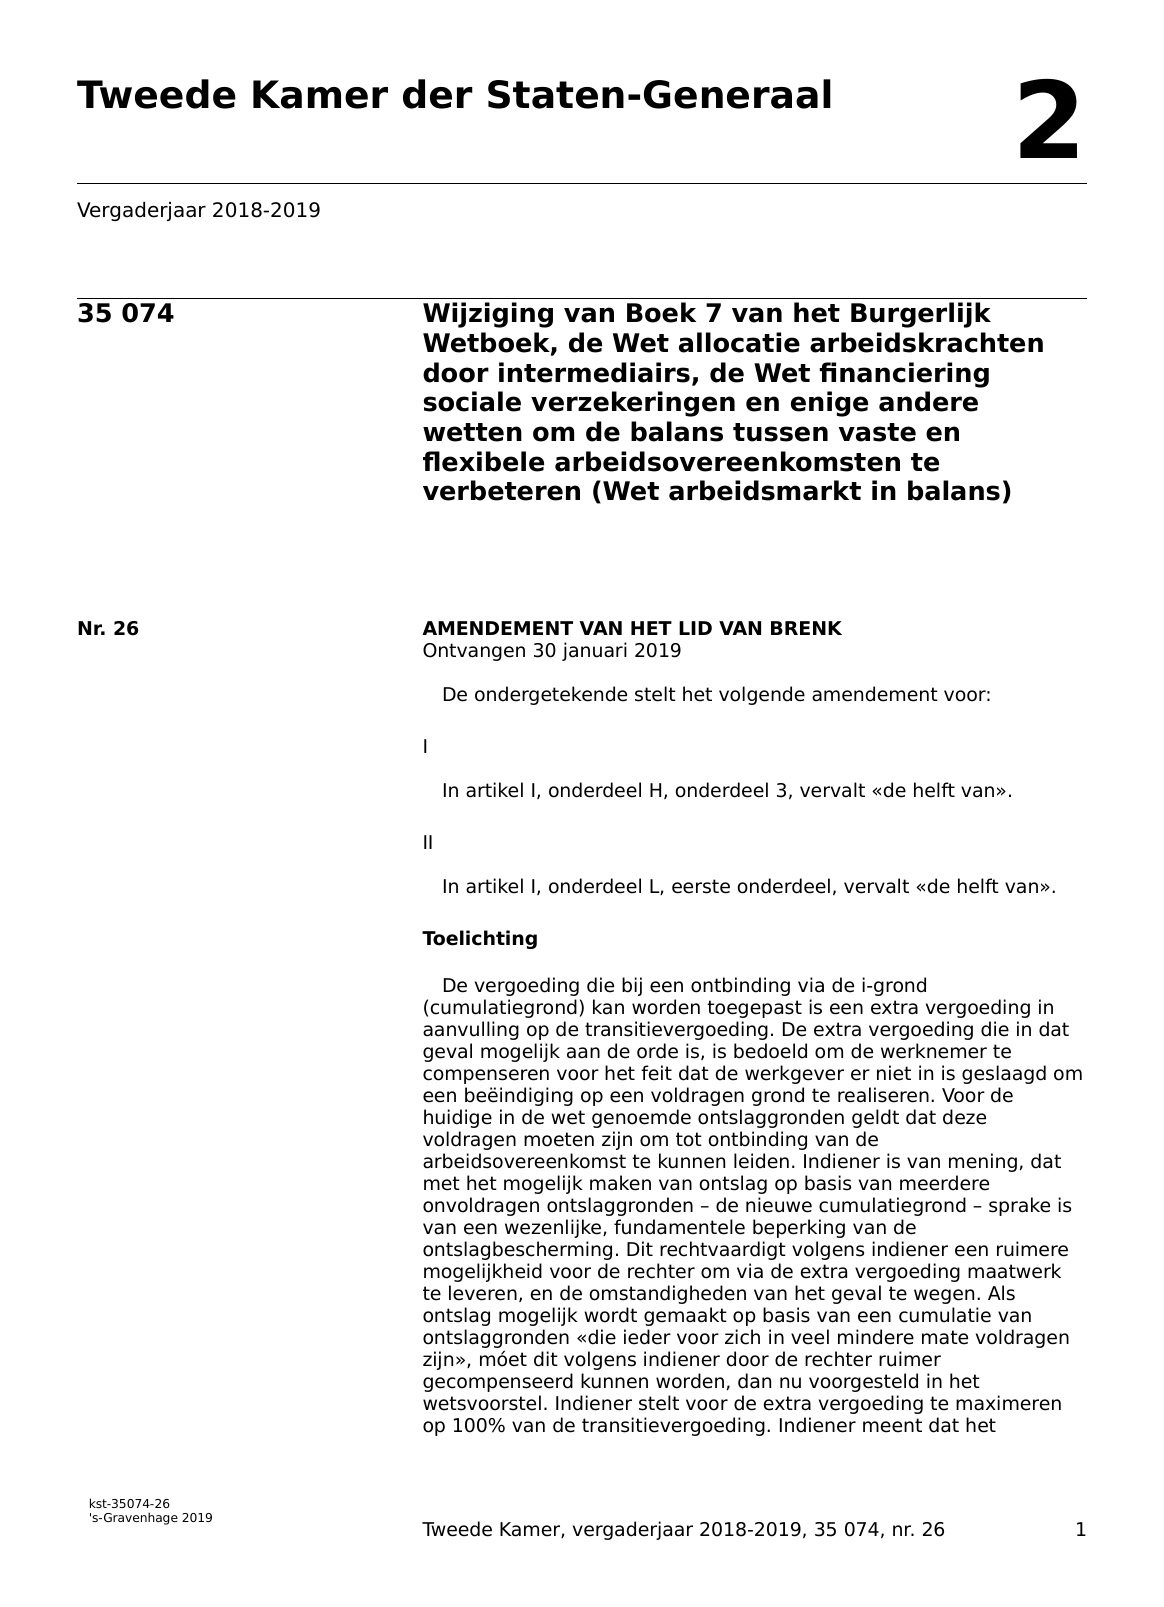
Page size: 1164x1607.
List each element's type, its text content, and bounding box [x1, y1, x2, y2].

subtitle 35 074 Wijziging van Boek 7 van het Burgerlijk Wetboek, de Wet allocatie arbeidskrachten door intermediairs, de Wet financiering sociale verzekeringen en enige andere wetten om de balans tussen vaste en flexibele arbeidsovereenkomsten te verbeteren (Wet arbeidsmarkt in balans) [77, 299, 1087, 507]
subtitle I [422, 736, 1087, 758]
text Ontvangen 30 januari 2019 [422, 640, 1087, 662]
text De ondergetekende stelt het volgende amendement voor: [422, 684, 1087, 706]
subtitle Nr. 26 AMENDEMENT VAN HET LID VAN BRENK [77, 618, 1087, 640]
text kst-35074-26 [88, 1497, 323, 1511]
text In artikel I, onderdeel L, eerste onderdeel, vervalt «de helft van». [422, 876, 1087, 898]
subtitle II [422, 832, 1087, 854]
subtitle Toelichting [422, 928, 1087, 950]
text In artikel I, onderdeel H, onderdeel 3, vervalt «de helft van». [422, 780, 1087, 802]
table_header 2 [886, 59, 1087, 183]
table_cell Vergaderjaar 2018-2019 [77, 184, 1087, 298]
text 's-Gravenhage 2019 [88, 1511, 323, 1525]
table_header Tweede Kamer der Staten-Generaal [77, 59, 886, 183]
text De vergoeding die bij een ontbinding via de i-grond (cumulatiegrond) kan worden toegepast is een extra vergoeding in aanvulling op de transitievergoeding. De extra vergoeding die in dat geval mogelijk aan de orde is, is bedoeld om de werknemer te compenseren voor het feit dat de werkgever er niet in is geslaagd om een beëindiging op een voldragen grond te realiseren. Voor de huidige in de wet genoemde ontslaggronden geldt dat deze voldragen moeten zijn om tot ontbinding van de arbeidsovereenkomst te kunnen leiden. Indiener is van mening, dat met het mogelijk maken van ontslag op basis van meerdere onvoldragen ontslaggronden – de nieuwe cumulatiegrond – sprake is van een wezenlijke, fundamentele beperking van de ontslagbescherming. Dit rechtvaardigt volgens indiener een ruimere mogelijkheid voor de rechter om via de extra vergoeding maatwerk te leveren, en de omstandigheden van het geval te wegen. Als ontslag mogelijk wordt gemaakt op basis van een cumulatie van ontslaggronden «die ieder voor zich in veel mindere mate voldragen zijn», móet dit volgens indiener door de rechter ruimer gecompenseerd kunnen worden, dan nu voorgesteld in het wetsvoorstel. Indiener stelt voor de extra vergoeding te maximeren op 100% van de transitievergoeding. Indiener meent dat het [422, 975, 1087, 1437]
